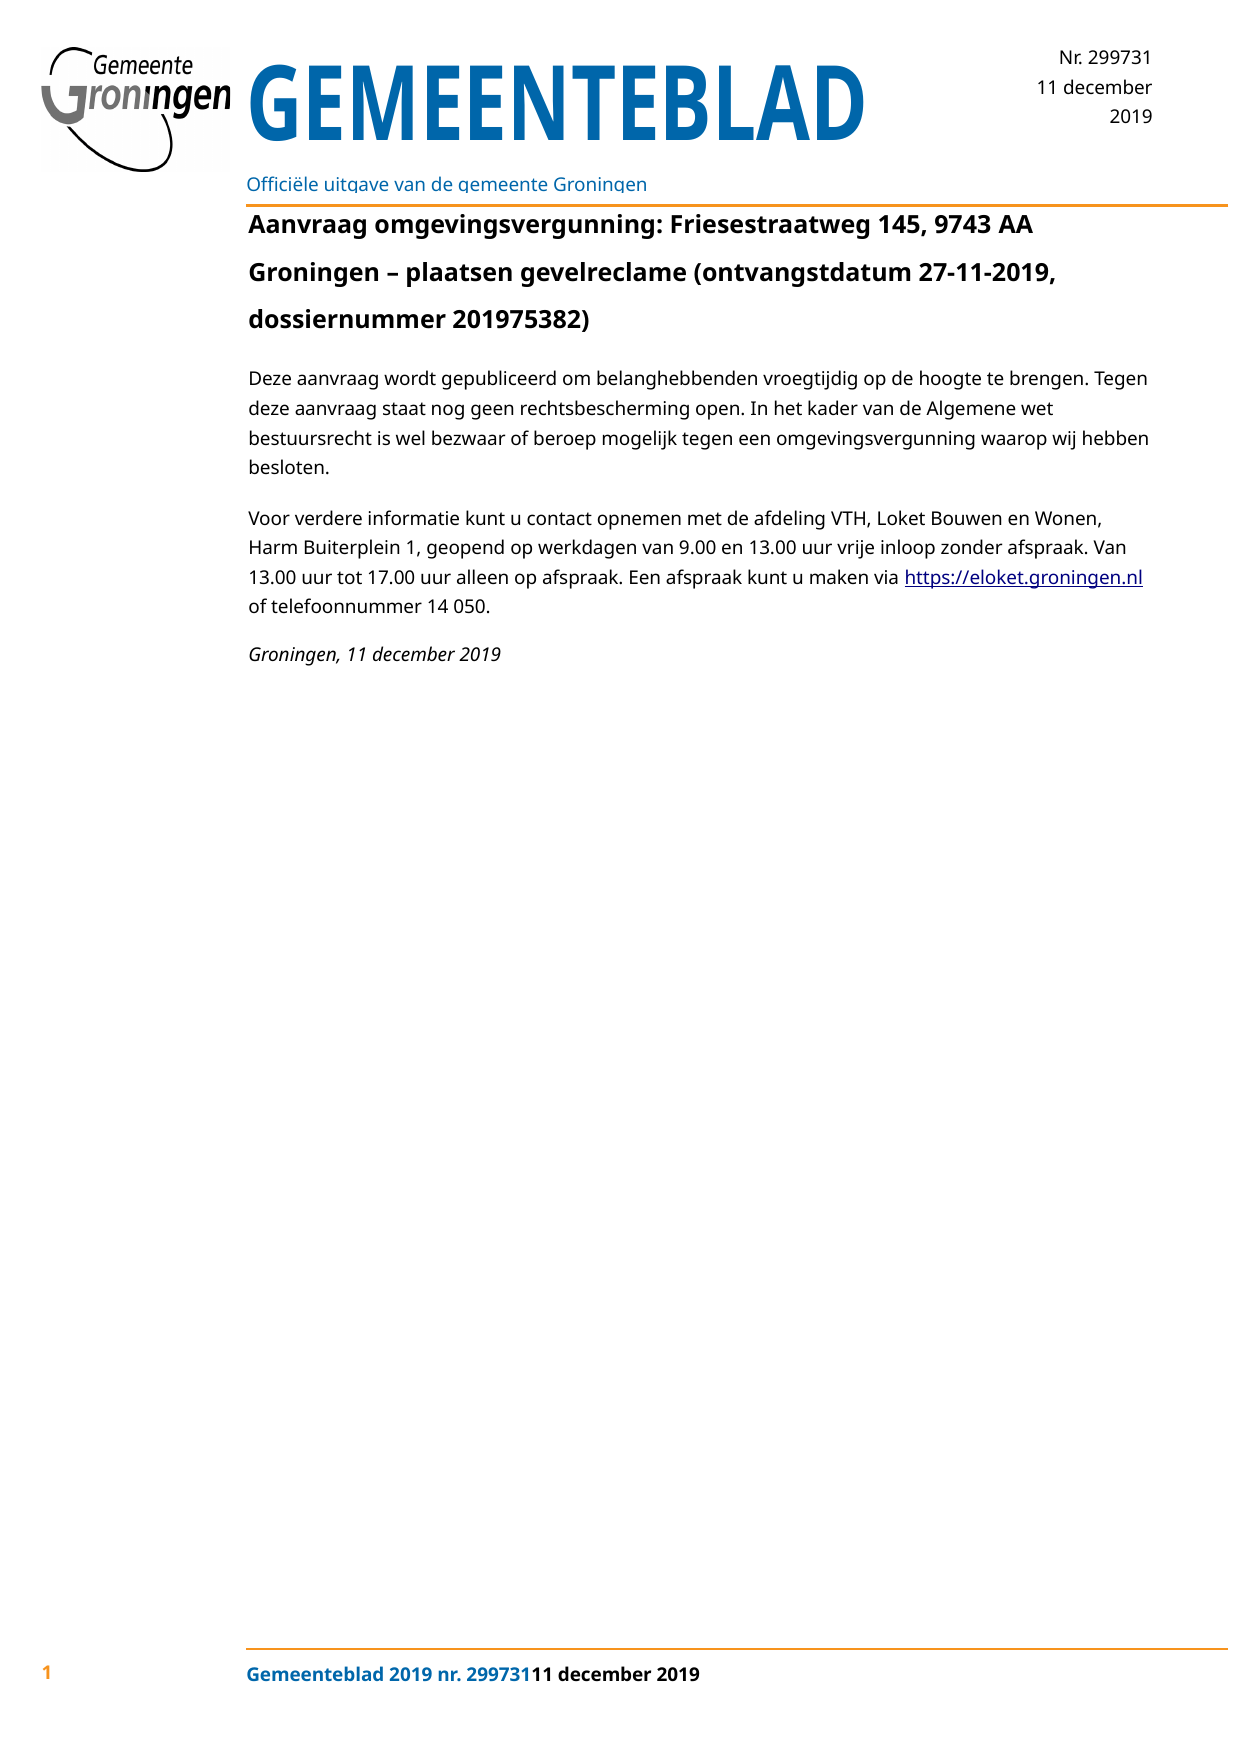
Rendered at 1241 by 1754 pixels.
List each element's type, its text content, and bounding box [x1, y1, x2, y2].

text Groningen, 11 december 2019 [248, 641, 1152, 667]
text Voor verdere informatie kunt u contact opnemen met de afdeling VTH, Loket Bouwen en Wonen, Harm Buiterplein 1, geopend op werkdagen van 9.00 en 13.00 uur vrije inloop zonder afspraak. Van 13.00 uur tot 17.00 uur alleen op afspraak. Een afspraak kunt u maken via https://eloket.groningen.nl of telefoonnummer 14 050. [248, 505, 1152, 619]
picture [41, 47, 231, 172]
text Deze aanvraag wordt gepubliceerd om belanghebbenden vroegtijdig op de hoogte te brengen. Tegen deze aanvraag staat nog geen rechtsbescherming open. In het kader van de Algemene wet bestuursrecht is wel bezwaar of beroep mogelijk tegen een omgevingsvergunning waarop wij hebben besloten. [248, 366, 1152, 480]
text Aanvraag omgevingsvergunning: Friesestraatweg 145, 9743 AA Groningen – plaatsen gevelreclame (ontvangstdatum 27-11-2019, dossiernummer 201975382) [248, 207, 1152, 336]
